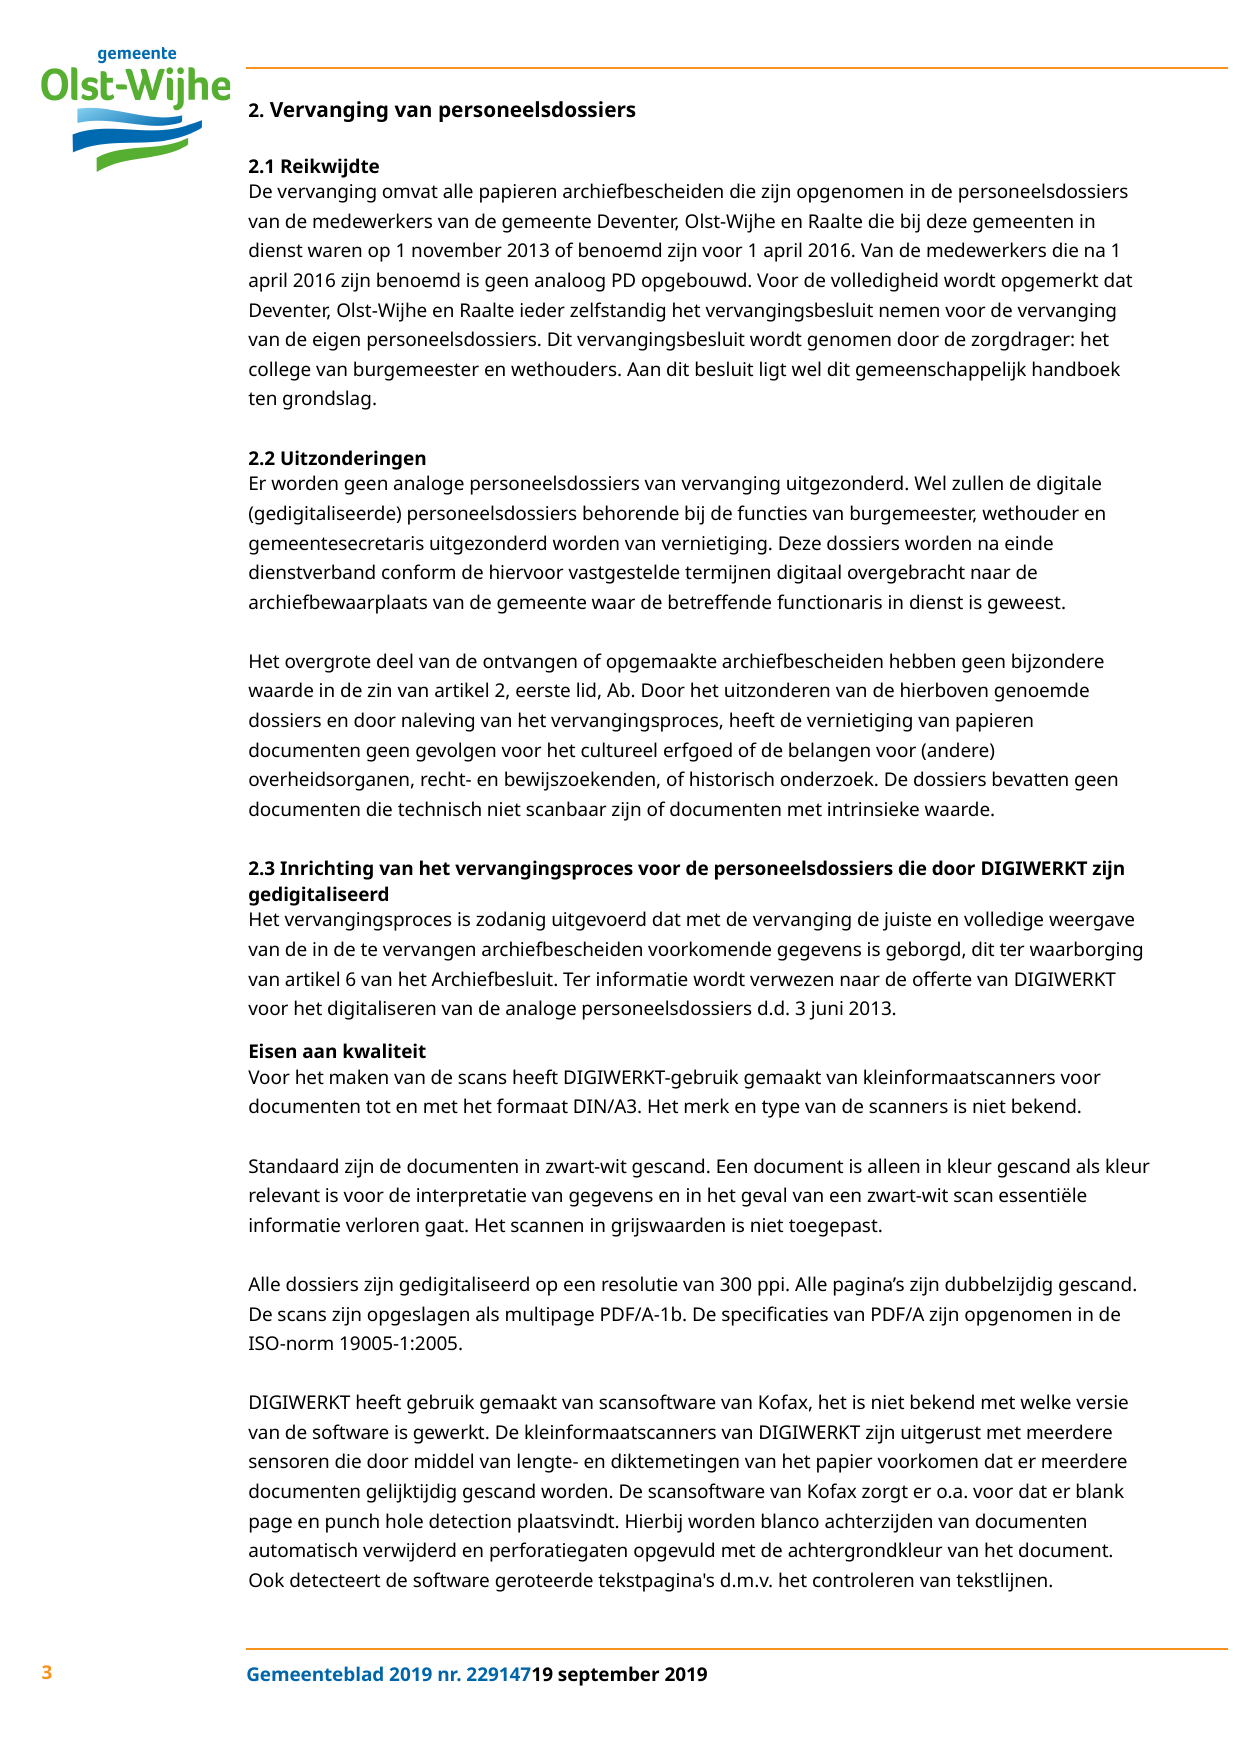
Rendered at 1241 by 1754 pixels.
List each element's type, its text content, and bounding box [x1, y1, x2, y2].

text 2.3 Inrichting van het vervangingsproces voor de personeelsdossiers die door DIGIWERKT zijn gedigitaliseerd [248, 855, 1152, 907]
text Het overgrote deel van de ontvangen of opgemaakte archiefbescheiden hebben geen bijzondere waarde in de zin van artikel 2, eerste lid, Ab. Door het uitzonderen van de hierboven genoemde dossiers en door naleving van het vervangingsproces, heeft de vernietiging van papieren documenten geen gevolgen voor het cultureel erfgoed of de belangen voor (andere) overheidsorganen, recht- en bewijszoekenden, of historisch onderzoek. De dossiers bevatten geen documenten die technisch niet scanbaar zijn of documenten met intrinsieke waarde. [248, 648, 1152, 822]
text Eisen aan kwaliteit [248, 1038, 1152, 1064]
text Het vervangingsproces is zodanig uitgevoerd dat met de vervanging de juiste en volledige weergave van de in de te vervangen archiefbescheiden voorkomende gegevens is geborgd, dit ter waarborging van artikel 6 van het Archiefbesluit. Ter informatie wordt verwezen naar de offerte van DIGIWERKT voor het digitaliseren van de analoge personeelsdossiers d.d. 3 juni 2013. [248, 907, 1152, 1021]
text 2. Vervanging van personeelsdossiers [248, 95, 1152, 123]
text De vervanging omvat alle papieren archiefbescheiden die zijn opgenomen in de personeelsdossiers van de medewerkers van de gemeente Deventer, Olst-Wijhe en Raalte die bij deze gemeenten in dienst waren op 1 november 2013 of benoemd zijn voor 1 april 2016. Van de medewerkers die na 1 april 2016 zijn benoemd is geen analoog PD opgebouwd. Voor de volledigheid wordt opgemerkt dat Deventer, Olst-Wijhe en Raalte ieder zelfstandig het vervangingsbesluit nemen voor de vervanging van de eigen personeelsdossiers. Dit vervangingsbesluit wordt genomen door de zorgdrager: het college van burgemeester en wethouders. Aan dit besluit ligt wel dit gemeenschappelijk handboek ten grondslag. [248, 178, 1152, 411]
text Standaard zijn de documenten in zwart-wit gescand. Een document is alleen in kleur gescand als kleur relevant is voor de interpretatie van gegevens en in het geval van een zwart-wit scan essentiële informatie verloren gaat. Het scannen in grijswaarden is niet toegepast. [248, 1153, 1152, 1238]
text Alle dossiers zijn gedigitaliseerd op een resolutie van 300 ppi. Alle pagina’s zijn dubbelzijdig gescand. De scans zijn opgeslagen als multipage PDF/A-1b. De specificaties van PDF/A zijn opgenomen in de ISO-norm 19005-1:2005. [248, 1271, 1152, 1356]
text 2.1 Reikwijdte [248, 153, 1152, 178]
text 2.2 Uitzonderingen [248, 445, 1152, 471]
text DIGIWERKT heeft gebruik gemaakt van scansoftware van Kofax, het is niet bekend met welke versie van de software is gewerkt. De kleinformaatscanners van DIGIWERKT zijn uitgerust met meerdere sensoren die door middel van lengte- en diktemetingen van het papier voorkomen dat er meerdere documenten gelijktijdig gescand worden. De scansoftware van Kofax zorgt er o.a. voor dat er blank page en punch hole detection plaatsvindt. Hierbij worden blanco achterzijden van documenten automatisch verwijderd en perforatiegaten opgevuld met de achtergrondkleur van het document. Ook detecteert de software geroteerde tekstpagina's d.m.v. het controleren van tekstlijnen. [248, 1389, 1152, 1593]
picture [41, 47, 231, 172]
text Er worden geen analoge personeelsdossiers van vervanging uitgezonderd. Wel zullen de digitale (gedigitaliseerde) personeelsdossiers behorende bij de functies van burgemeester, wethouder en gemeentesecretaris uitgezonderd worden van vernietiging. Deze dossiers worden na einde dienstverband conform de hiervoor vastgestelde termijnen digitaal overgebracht naar de archiefbewaarplaats van de gemeente waar de betreffende functionaris in dienst is geweest. [248, 471, 1152, 614]
text Voor het maken van de scans heeft DIGIWERKT-gebruik gemaakt van kleinformaatscanners voor documenten tot en met het formaat DIN/A3. Het merk en type van de scanners is niet bekend. [248, 1064, 1152, 1119]
